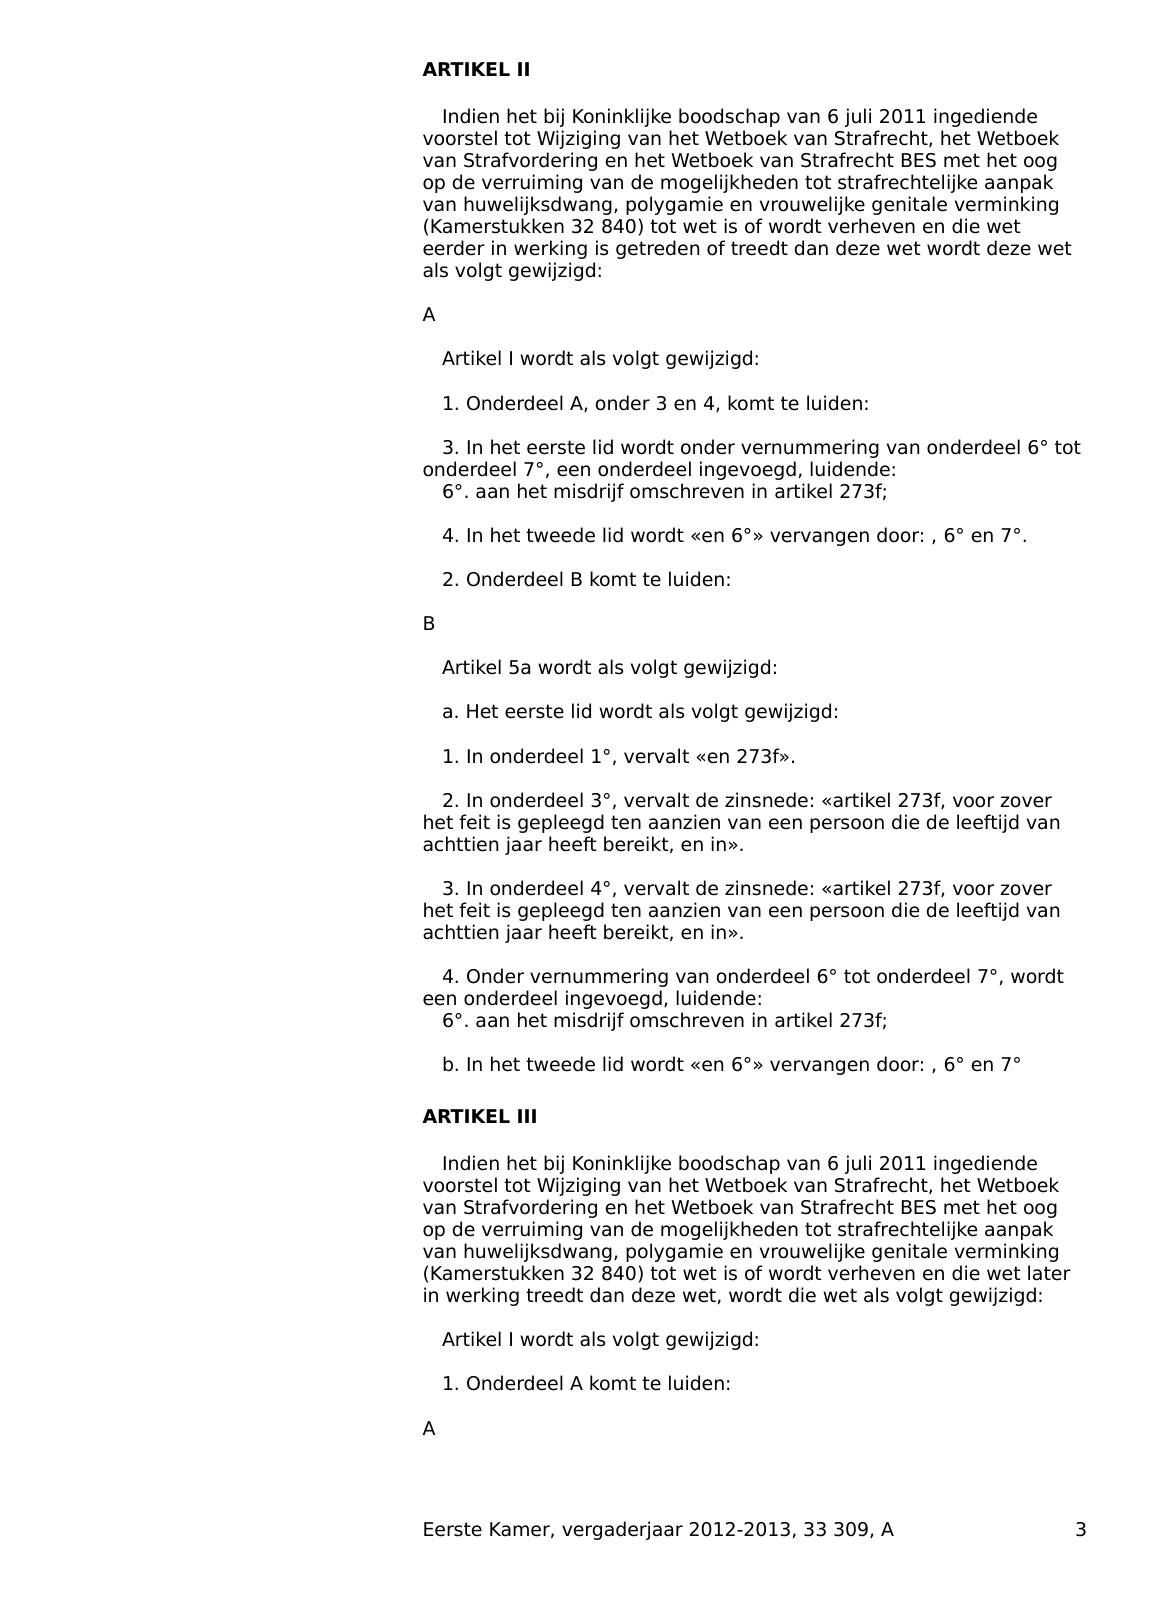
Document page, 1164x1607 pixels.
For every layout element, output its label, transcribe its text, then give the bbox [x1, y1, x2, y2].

text B [422, 613, 1087, 635]
text Artikel I wordt als volgt gewijzigd: [422, 348, 1087, 370]
text 6°. aan het misdrijf omschreven in artikel 273f; [422, 481, 1087, 502]
text Indien het bij Koninklijke boodschap van 6 juli 2011 ingediende voorstel tot Wijziging van het Wetboek van Strafrecht, het Wetboek van Strafvordering en het Wetboek van Strafrecht BES met het oog op de verruiming van de mogelijkheden tot strafrechtelijke aanpak van huwelijksdwang, polygamie en vrouwelijke genitale verminking (Kamerstukken 32 840) tot wet is of wordt verheven en die wet later in werking treedt dan deze wet, wordt die wet als volgt gewijzigd: [422, 1153, 1087, 1307]
text Indien het bij Koninklijke boodschap van 6 juli 2011 ingediende voorstel tot Wijziging van het Wetboek van Strafrecht, het Wetboek van Strafvordering en het Wetboek van Strafrecht BES met het oog op de verruiming van de mogelijkheden tot strafrechtelijke aanpak van huwelijksdwang, polygamie en vrouwelijke genitale verminking (Kamerstukken 32 840) tot wet is of wordt verheven en die wet eerder in werking is getreden of treedt dan deze wet wordt deze wet als volgt gewijzigd: [422, 106, 1087, 282]
text 2. In onderdeel 3°, vervalt de zinsnede: «artikel 273f, voor zover het feit is gepleegd ten aanzien van een persoon die de leeftijd van achttien jaar heeft bereikt, en in». [422, 790, 1087, 856]
text 1. Onderdeel A, onder 3 en 4, komt te luiden: [422, 392, 1087, 414]
text A [422, 304, 1087, 326]
text 6°. aan het misdrijf omschreven in artikel 273f; [422, 1010, 1087, 1032]
text 1. Onderdeel A komt te luiden: [422, 1373, 1087, 1395]
text a. Het eerste lid wordt als volgt gewijzigd: [422, 701, 1087, 723]
text Artikel 5a wordt als volgt gewijzigd: [422, 657, 1087, 679]
text A [422, 1417, 1087, 1439]
text 2. Onderdeel B komt te luiden: [422, 569, 1087, 591]
text 3. In onderdeel 4°, vervalt de zinsnede: «artikel 273f, voor zover het feit is gepleegd ten aanzien van een persoon die de leeftijd van achttien jaar heeft bereikt, en in». [422, 878, 1087, 944]
subtitle ARTIKEL III [422, 1106, 1087, 1128]
text b. In het tweede lid wordt «en 6°» vervangen door: , 6° en 7° [422, 1054, 1087, 1076]
text Artikel I wordt als volgt gewijzigd: [422, 1329, 1087, 1351]
text 4. Onder vernummering van onderdeel 6° tot onderdeel 7°, wordt een onderdeel ingevoegd, luidende: [422, 966, 1087, 1010]
text 1. In onderdeel 1°, vervalt «en 273f». [422, 746, 1087, 767]
subtitle ARTIKEL II [422, 59, 1087, 81]
text 4. In het tweede lid wordt «en 6°» vervangen door: , 6° en 7°. [422, 525, 1087, 547]
text 3. In het eerste lid wordt onder vernummering van onderdeel 6° tot onderdeel 7°, een onderdeel ingevoegd, luidende: [422, 437, 1087, 481]
